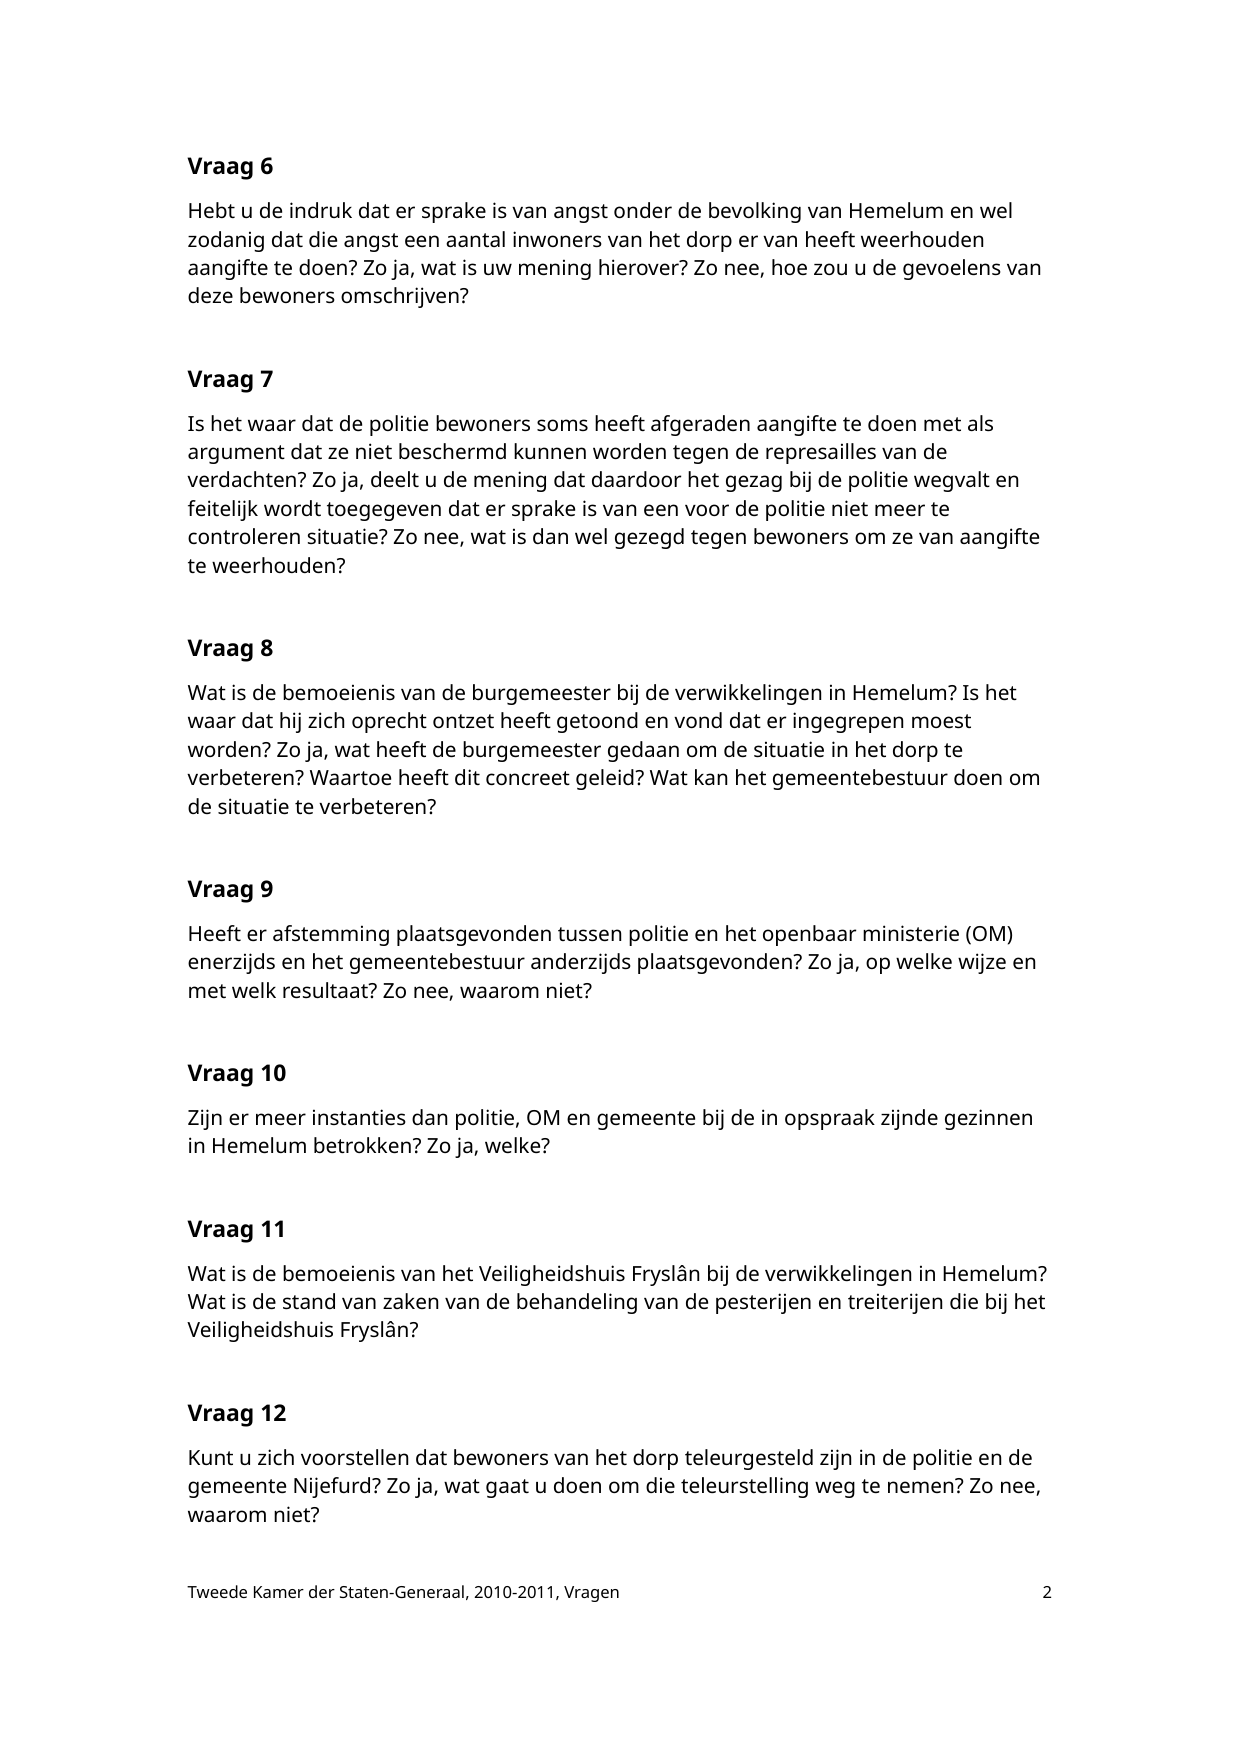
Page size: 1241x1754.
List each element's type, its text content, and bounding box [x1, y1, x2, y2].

subtitle Vraag 8 [187, 632, 1053, 663]
text Kunt u zich voorstellen dat bewoners van het dorp teleurgesteld zijn in de politie en de gemeente Nijefurd? Zo ja, wat gaat u doen om die teleurstelling weg te nemen? Zo nee, waarom niet? [187, 1443, 1053, 1528]
subtitle Vraag 11 [187, 1212, 1053, 1244]
text Wat is de bemoeienis van het Veiligheidshuis Fryslân bij de verwikkelingen in Hemelum? Wat is de stand van zaken van de behandeling van de pesterijen en treiterijen die bij het Veiligheidshuis Fryslân? [187, 1259, 1053, 1344]
text Hebt u de indruk dat er sprake is van angst onder de bevolking van Hemelum en wel zodanig dat die angst een aantal inwoners van het dorp er van heeft weerhouden aangifte te doen? Zo ja, wat is uw mening hierover? Zo nee, hoe zou u de gevoelens van deze bewoners omschrijven? [187, 196, 1053, 310]
text Wat is de bemoeienis van de burgemeester bij de verwikkelingen in Hemelum? Is het waar dat hij zich oprecht ontzet heeft getoond en vond dat er ingegrepen moest worden? Zo ja, wat heeft de burgemeester gedaan om de situatie in het dorp te verbeteren? Waartoe heeft dit concreet geleid? Wat kan het gemeentebestuur doen om de situatie te verbeteren? [187, 678, 1053, 820]
subtitle Vraag 10 [187, 1057, 1053, 1088]
text Heeft er afstemming plaatsgevonden tussen politie en het openbaar ministerie (OM) enerzijds en het gemeentebestuur anderzijds plaatsgevonden? Zo ja, op welke wijze en met welk resultaat? Zo nee, waarom niet? [187, 919, 1053, 1004]
subtitle Vraag 6 [187, 150, 1053, 181]
subtitle Vraag 7 [187, 362, 1053, 394]
text Is het waar dat de politie bewoners soms heeft afgeraden aangifte te doen met als argument dat ze niet beschermd kunnen worden tegen de represailles van de verdachten? Zo ja, deelt u de mening dat daardoor het gezag bij de politie wegvalt en feitelijk wordt toegegeven dat er sprake is van een voor de politie niet meer te controleren situatie? Zo nee, wat is dan wel gezegd tegen bewoners om ze van aangifte te weerhouden? [187, 409, 1053, 579]
subtitle Vraag 9 [187, 873, 1053, 904]
subtitle Vraag 12 [187, 1397, 1053, 1428]
text Zijn er meer instanties dan politie, OM en gemeente bij de in opspraak zijnde gezinnen in Hemelum betrokken? Zo ja, welke? [187, 1103, 1053, 1160]
